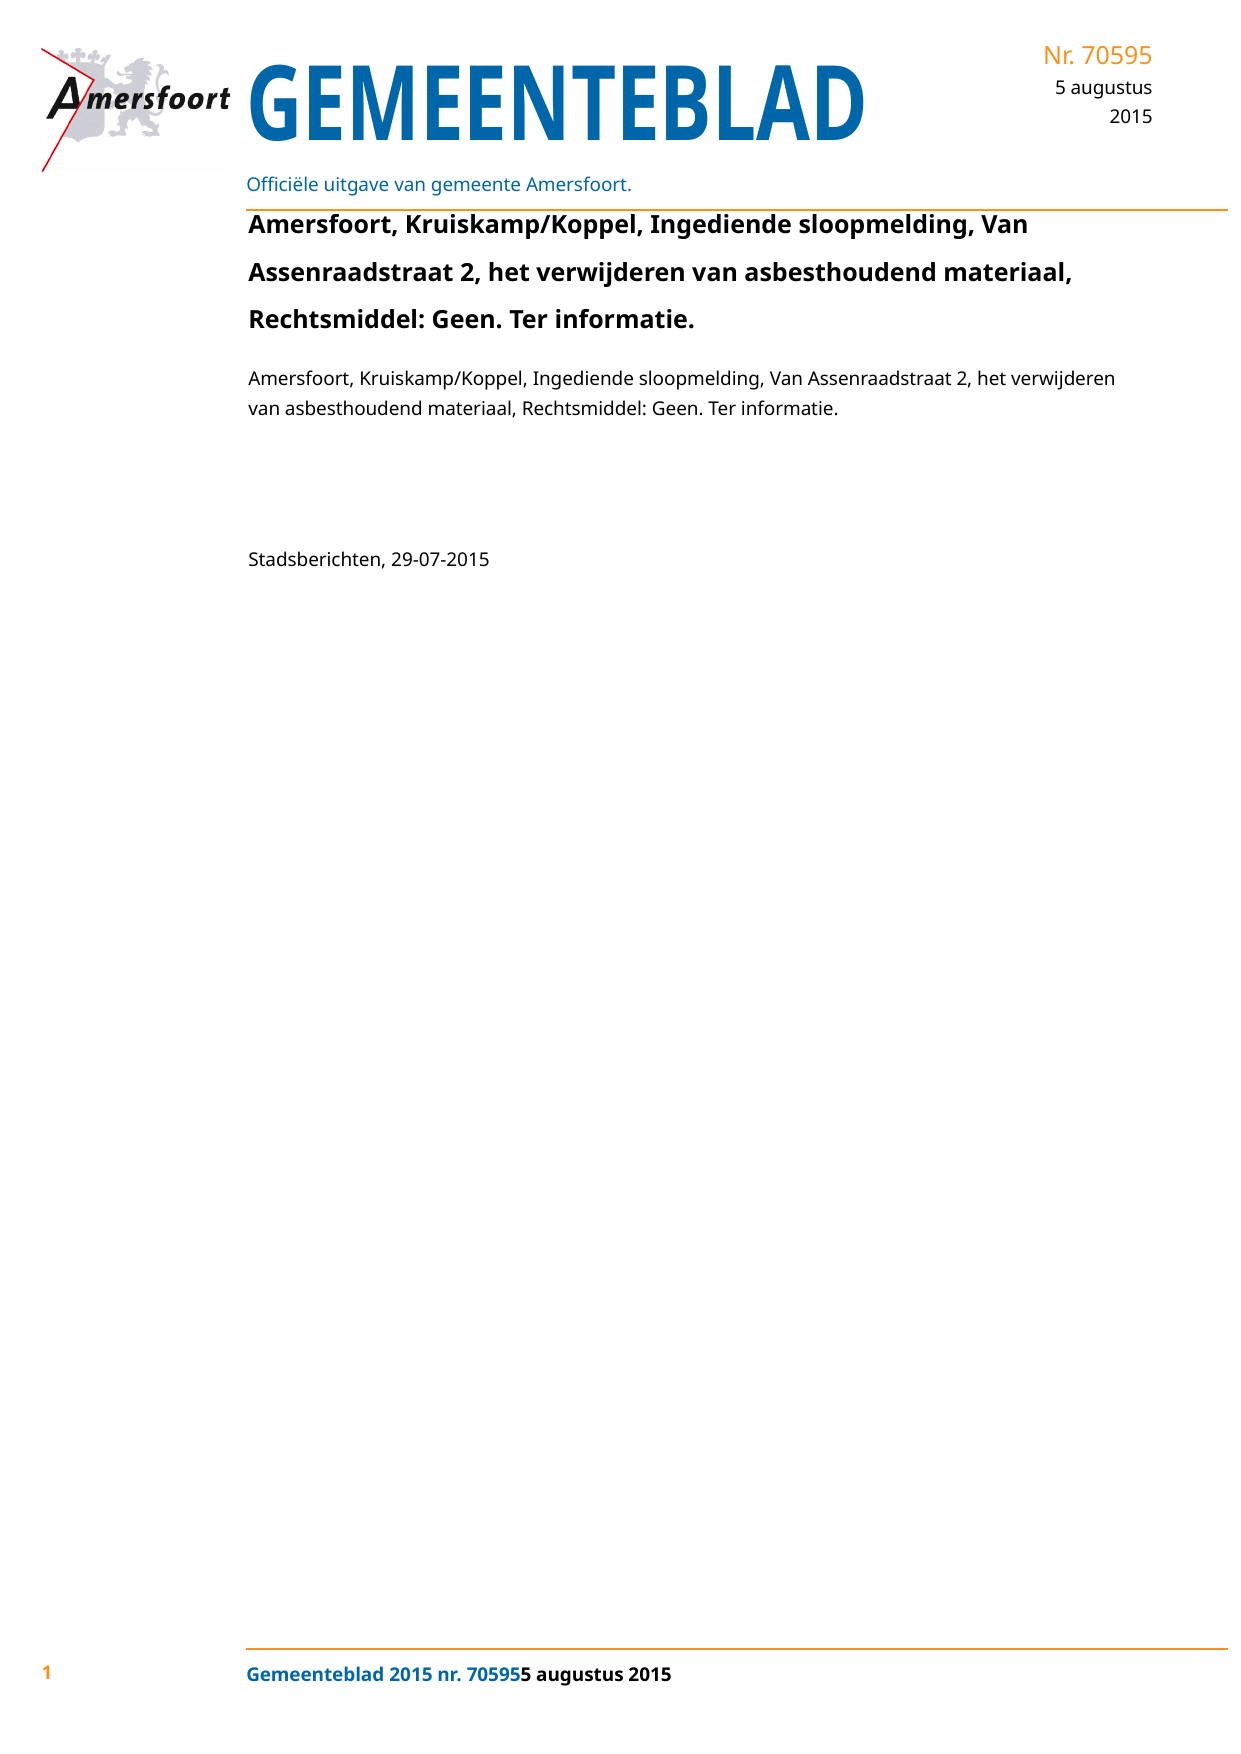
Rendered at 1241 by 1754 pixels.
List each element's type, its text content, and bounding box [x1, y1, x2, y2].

text Amersfoort, Kruiskamp/Koppel, Ingediende sloopmelding, Van Assenraadstraat 2, het verwijderen van asbesthoudend materiaal, Rechtsmiddel: Geen. Ter informatie. [248, 366, 1152, 421]
picture [41, 47, 231, 172]
text Amersfoort, Kruiskamp/Koppel, Ingediende sloopmelding, Van Assenraadstraat 2, het verwijderen van asbesthoudend materiaal, Rechtsmiddel: Geen. Ter informatie. [248, 211, 1152, 336]
text Stadsberichten, 29-07-2015 [248, 546, 1152, 572]
